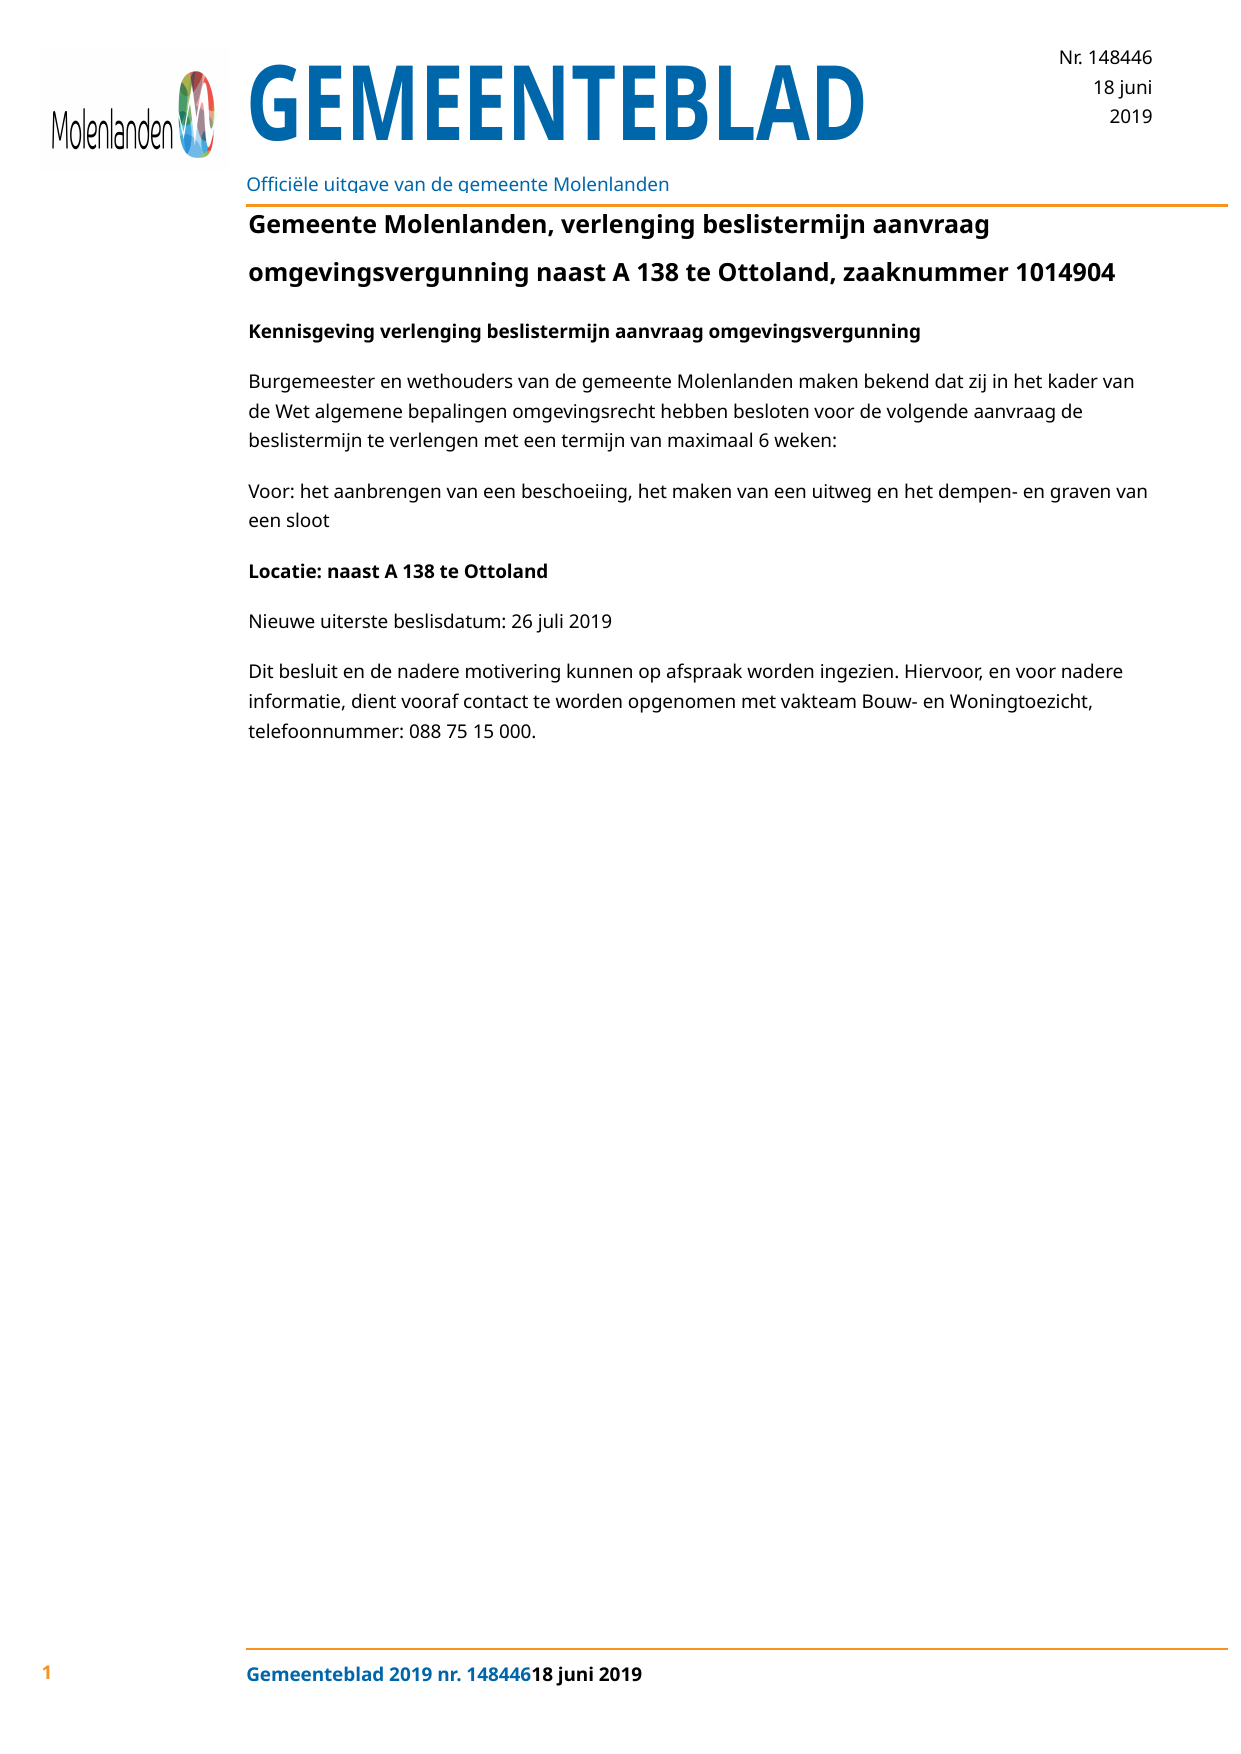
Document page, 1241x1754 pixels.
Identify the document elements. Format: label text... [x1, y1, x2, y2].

text Gemeente Molenlanden, verlenging beslistermijn aanvraag omgevingsvergunning naast A 138 te Ottoland, zaaknummer 1014904 [248, 207, 1152, 288]
text Dit besluit en de nadere motivering kunnen op afspraak worden ingezien. Hiervoor, en voor nadere informatie, dient vooraf contact te worden opgenomen met vakteam Bouw- en Woningtoezicht, telefoonnummer: 088 75 15 000. [248, 659, 1152, 744]
text Voor: het aanbrengen van een beschoeiing, het maken van een uitweg en het dempen- en graven van een sloot [248, 478, 1152, 533]
text Locatie: naast A 138 te Ottoland [248, 558, 1152, 584]
picture [41, 47, 231, 172]
text Burgemeester en wethouders van de gemeente Molenlanden maken bekend dat zij in het kader van de Wet algemene bepalingen omgevingsrecht hebben besloten voor de volgende aanvraag de beslistermijn te verlengen met een termijn van maximaal 6 weken: [248, 368, 1152, 453]
text Kennisgeving verlenging beslistermijn aanvraag omgevingsvergunning [248, 318, 1152, 344]
text Nieuwe uiterste beslisdatum: 26 juli 2019 [248, 608, 1152, 634]
